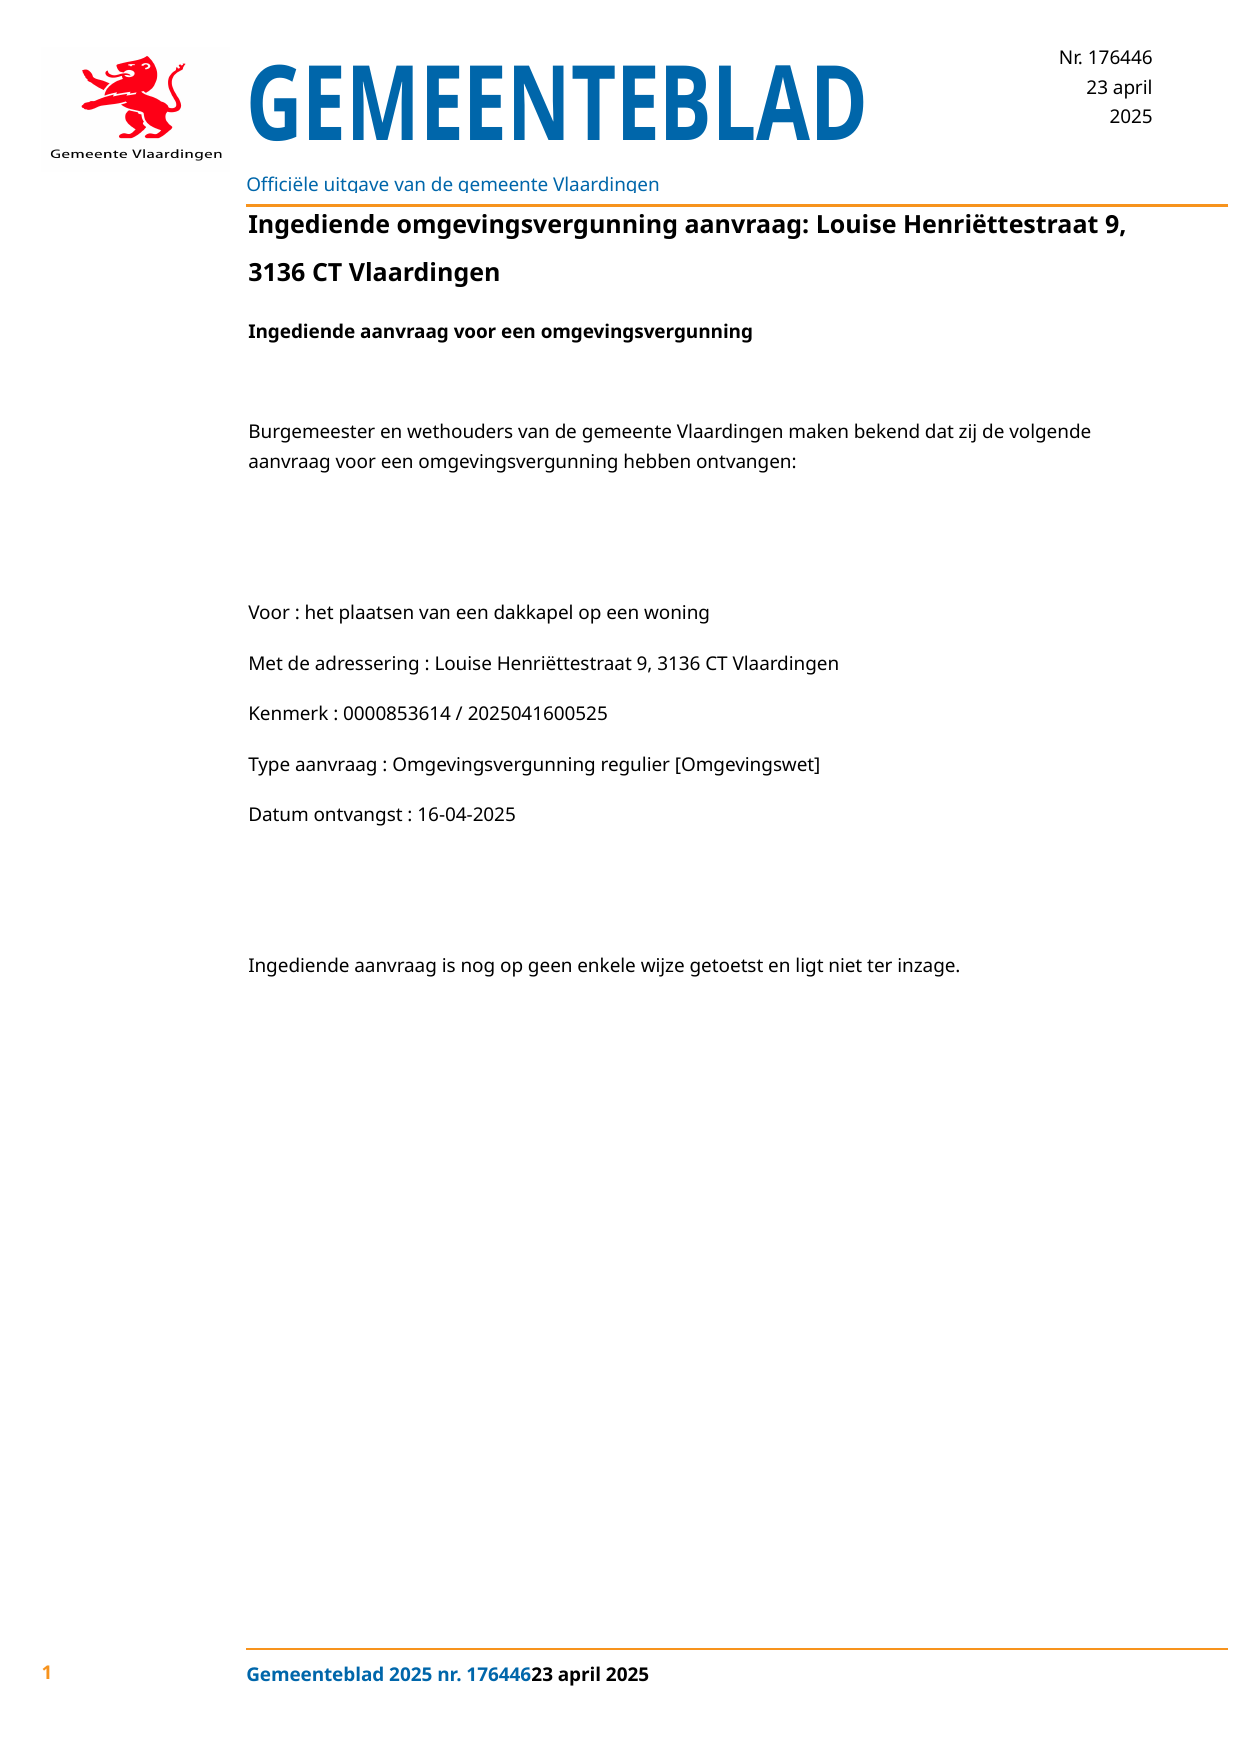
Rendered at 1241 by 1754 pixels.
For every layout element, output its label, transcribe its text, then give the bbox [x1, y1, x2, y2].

text Burgemeester en wethouders van de gemeente Vlaardingen maken bekend dat zij de volgende aanvraag voor een omgevingsvergunning hebben ontvangen: [248, 419, 1152, 474]
text Met de adressering : Louise Henriëttestraat 9, 3136 CT Vlaardingen [248, 650, 1152, 676]
text Datum ontvangst : 16-04-2025 [248, 801, 1152, 827]
text Voor : het plaatsen van een dakkapel op een woning [248, 599, 1152, 625]
text Ingediende aanvraag is nog op geen enkele wijze getoetst en ligt niet ter inzage. [248, 952, 1152, 978]
picture [41, 47, 231, 172]
text Kenmerk : 0000853614 / 2025041600525 [248, 700, 1152, 726]
text Type aanvraag : Omgevingsvergunning regulier [Omgevingswet] [248, 751, 1152, 777]
text Ingediende aanvraag voor een omgevingsvergunning [248, 318, 1152, 344]
text Ingediende omgevingsvergunning aanvraag: Louise Henriëttestraat 9, 3136 CT Vlaardingen [248, 207, 1152, 288]
